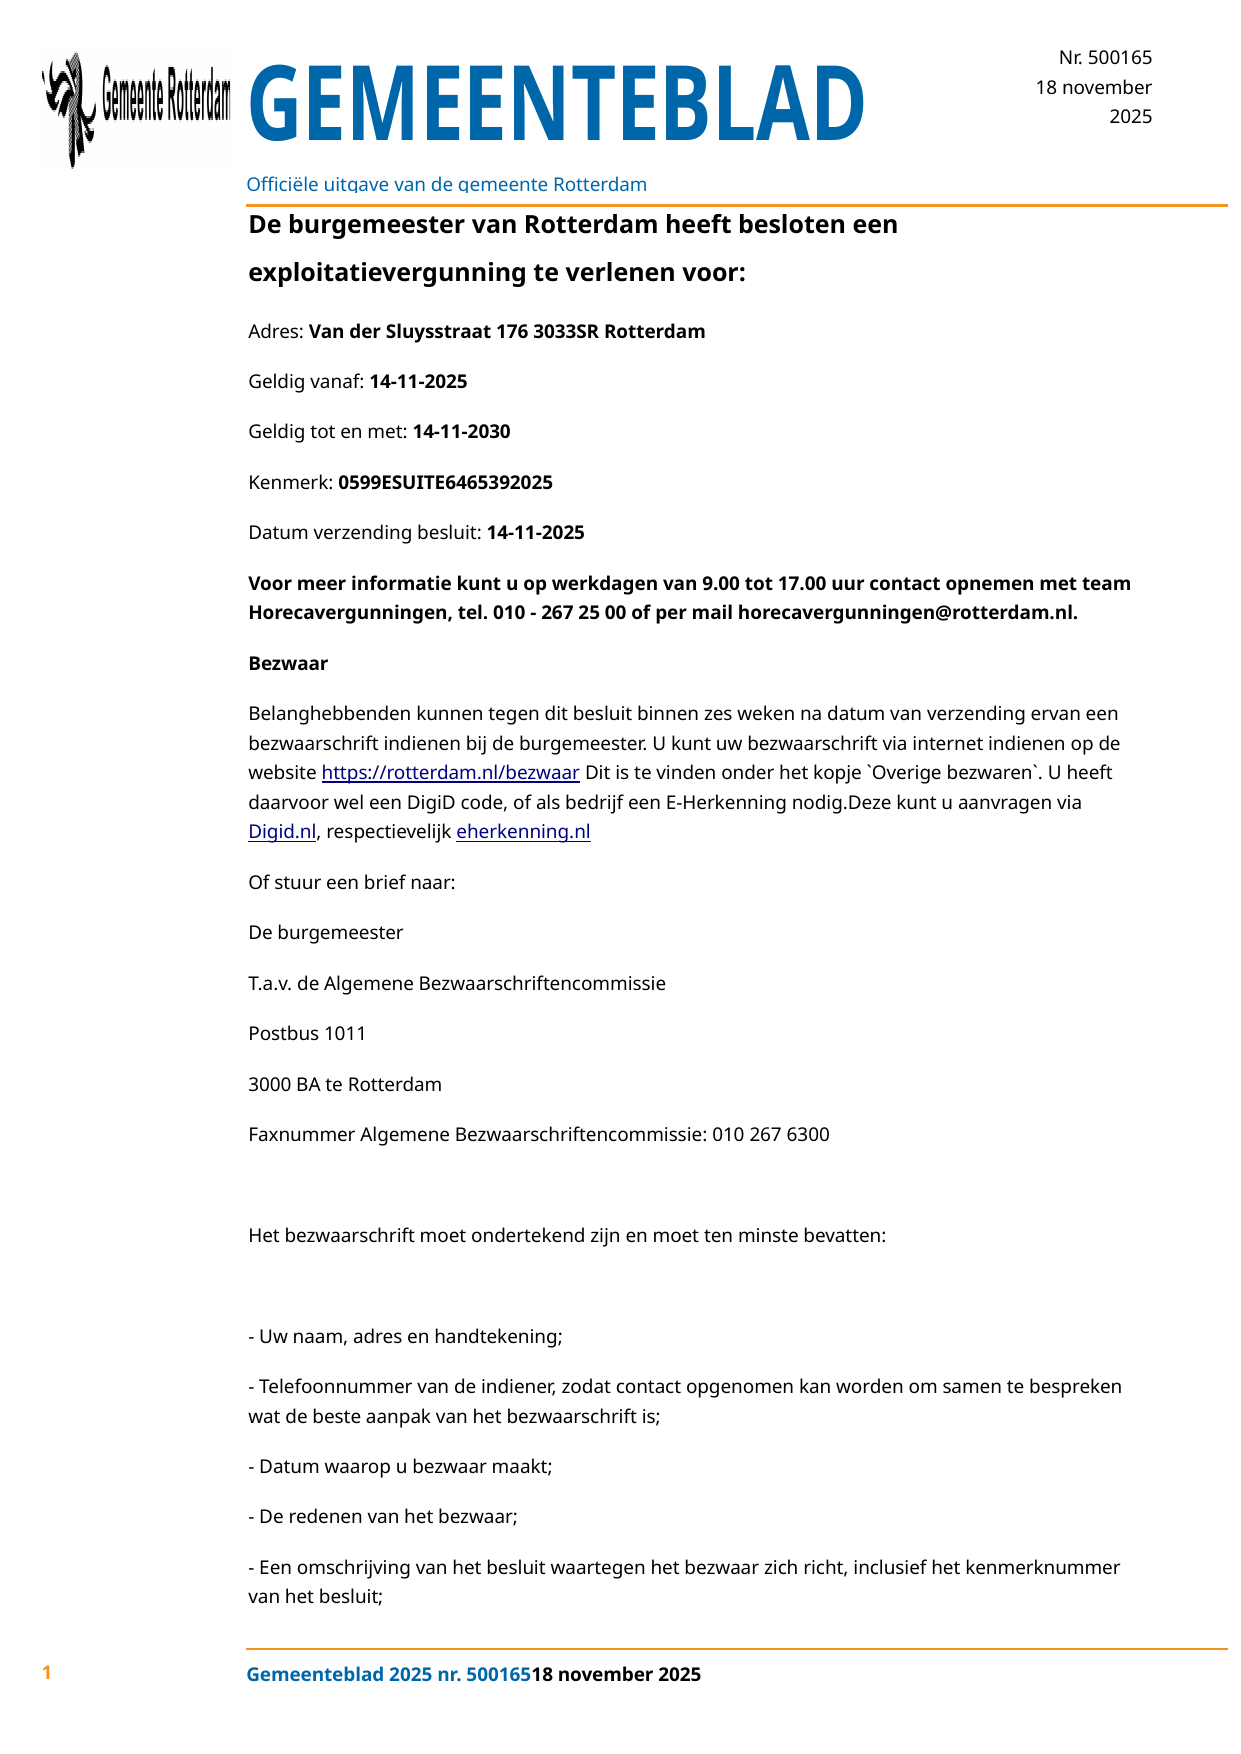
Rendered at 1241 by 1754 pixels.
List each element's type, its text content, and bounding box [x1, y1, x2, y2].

text Belanghebbenden kunnen tegen dit besluit binnen zes weken na datum van verzending ervan een bezwaarschrift indienen bij de burgemeester. U kunt uw bezwaarschrift via internet indienen op de website https://rotterdam.nl/bezwaar Dit is te vinden onder het kopje `Overige bezwaren`. U heeft daarvoor wel een DigiD code, of als bedrijf een E-Herkenning nodig.Deze kunt u aanvragen via Digid.nl, respectievelijk eherkenning.nl [248, 700, 1152, 844]
picture [41, 47, 231, 172]
text T.a.v. de Algemene Bezwaarschriftencommissie [248, 970, 1152, 996]
text Het bezwaarschrift moet ondertekend zijn en moet ten minste bevatten: [248, 1222, 1152, 1248]
text Of stuur een brief naar: [248, 869, 1152, 895]
text Postbus 1011 [248, 1020, 1152, 1046]
text - Telefoonnummer van de indiener, zodat contact opgenomen kan worden om samen te bespreken wat de beste aanpak van het bezwaarschrift is; [248, 1373, 1152, 1429]
text Geldig vanaf: 14-11-2025 [248, 368, 1152, 394]
text 3000 BA te Rotterdam [248, 1071, 1152, 1097]
text - Datum waarop u bezwaar maakt; [248, 1453, 1152, 1479]
text Voor meer informatie kunt u op werkdagen van 9.00 tot 17.00 uur contact opnemen met team Horecavergunningen, tel. 010 - 267 25 00 of per mail horecavergunningen@rotterdam.nl. [248, 570, 1152, 625]
text Adres: Van der Sluysstraat 176 3033SR Rotterdam [248, 318, 1152, 344]
text De burgemeester van Rotterdam heeft besloten een exploitatievergunning te verlenen voor: [248, 207, 1152, 288]
text Faxnummer Algemene Bezwaarschriftencommissie: 010 267 6300 [248, 1121, 1152, 1147]
text De burgemeester [248, 919, 1152, 945]
text - De redenen van het bezwaar; [248, 1504, 1152, 1529]
text Bezwaar [248, 650, 1152, 676]
text Kenmerk: 0599ESUITE6465392025 [248, 469, 1152, 495]
text - Een omschrijving van het besluit waartegen het bezwaar zich richt, inclusief het kenmerknummer van het besluit; [248, 1554, 1152, 1609]
text Datum verzending besluit: 14-11-2025 [248, 519, 1152, 545]
text - Uw naam, adres en handtekening; [248, 1323, 1152, 1349]
text Geldig tot en met: 14-11-2030 [248, 419, 1152, 444]
